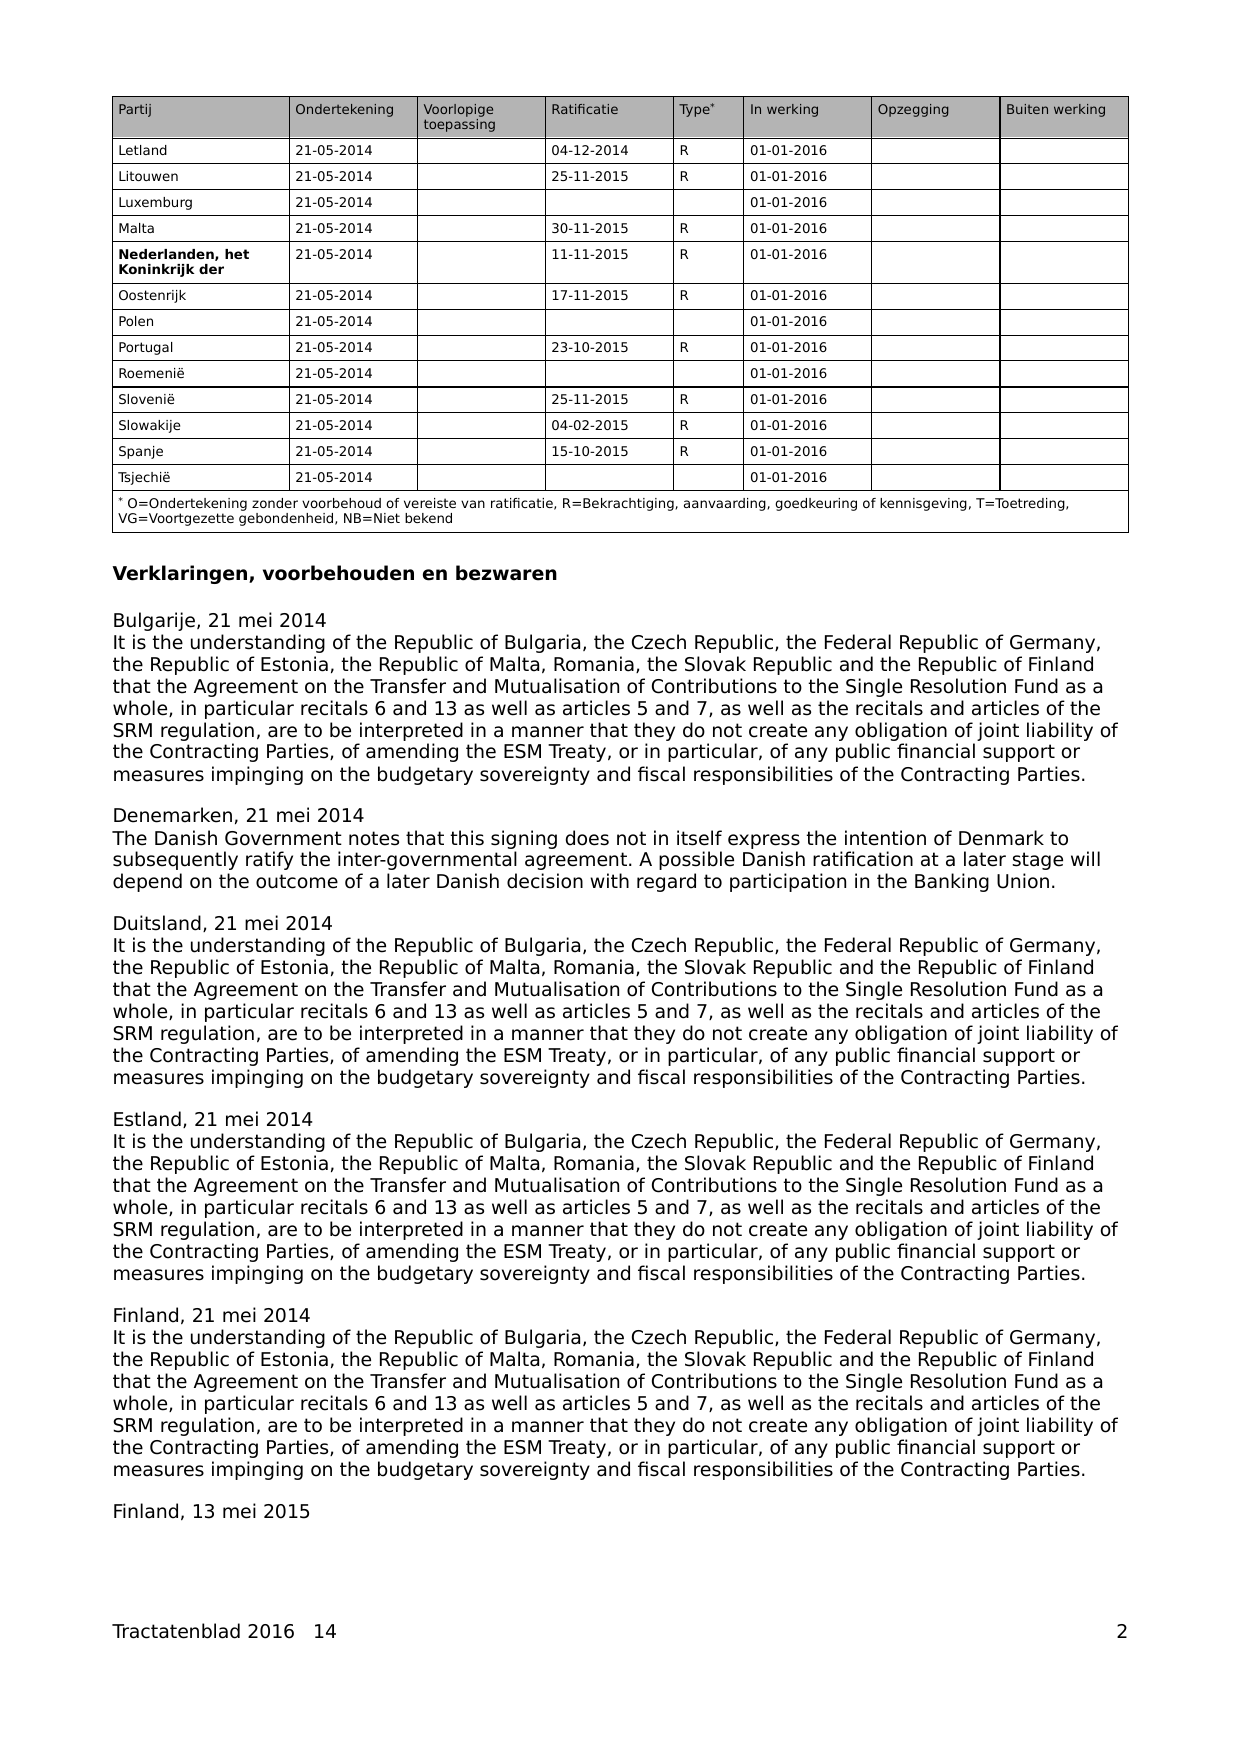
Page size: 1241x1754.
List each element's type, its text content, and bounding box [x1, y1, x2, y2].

table_cell [1001, 284, 1128, 308]
table_cell [1001, 439, 1128, 464]
table_cell [418, 336, 545, 360]
table_cell [546, 310, 673, 334]
table_cell Luxemburg [113, 190, 289, 215]
table_cell Polen [113, 310, 289, 334]
table_cell 21-05-2014 [290, 164, 417, 189]
subtitle Verklaringen, voorbehouden en bezwaren [112, 563, 1128, 584]
table_cell [1001, 336, 1128, 360]
text It is the understanding of the Republic of Bulgaria, the Czech Republic, the Federal Republic of Germany, the Republic of Estonia, the Republic of Malta, Romania, the Slovak Republic and the Republic of Finland that the Agreement on the Transfer and Mutualisation of Contributions to the Single Resolution Fund as a whole, in particular recitals 6 and 13 as well as articles 5 and 7, as well as the recitals and articles of the SRM regulation, are to be interpreted in a manner that they do not create any obligation of joint liability of the Contracting Parties, of amending the ESM Treaty, or in particular, of any public financial support or measures impinging on the budgetary sovereignty and fiscal responsibilities of the Contracting Parties. [112, 1327, 1128, 1481]
table_cell [872, 190, 999, 215]
table_cell 04-12-2014 [546, 139, 673, 163]
table_cell Tsjechië [113, 465, 289, 490]
table_cell [418, 139, 545, 163]
table_cell [872, 361, 999, 386]
text Finland, 13 mei 2015 [112, 1501, 1128, 1523]
table_cell [1001, 190, 1128, 215]
text Duitsland, 21 mei 2014 [112, 913, 1128, 935]
table_cell R [674, 388, 743, 412]
table_cell R [674, 439, 743, 464]
table_cell 21-05-2014 [290, 439, 417, 464]
table_header Buiten werking [1001, 97, 1128, 137]
table_cell [418, 284, 545, 308]
table_cell Portugal [113, 336, 289, 360]
table_cell 01-01-2016 [744, 465, 871, 490]
table_cell [872, 310, 999, 334]
table_cell Slovenië [113, 388, 289, 412]
table_cell * O=Ondertekening zonder voorbehoud of vereiste van ratificatie, R=Bekrachtiging, aanvaarding, goedkeuring of kennisgeving, T=Toetreding, VG=Voortgezette gebondenheid, NB=Niet bekend [113, 491, 1128, 532]
table_header Ratificatie [546, 97, 673, 137]
table_header Opzegging [872, 97, 999, 137]
table_cell 21-05-2014 [290, 139, 417, 163]
table_cell 21-05-2014 [290, 284, 417, 308]
table_cell [418, 413, 545, 438]
table_cell 21-05-2014 [290, 216, 417, 241]
table_cell [546, 190, 673, 215]
table_cell [418, 310, 545, 334]
table_cell 23-10-2015 [546, 336, 673, 360]
text Finland, 21 mei 2014 [112, 1305, 1128, 1327]
table_cell 01-01-2016 [744, 439, 871, 464]
table_cell [1001, 413, 1128, 438]
table_cell [1001, 388, 1128, 412]
table_cell Malta [113, 216, 289, 241]
table_cell [1001, 164, 1128, 189]
table_cell R [674, 284, 743, 308]
table_cell [1001, 242, 1128, 283]
table_cell 25-11-2015 [546, 164, 673, 189]
table_cell [418, 388, 545, 412]
table_cell [872, 336, 999, 360]
table_cell [872, 284, 999, 308]
text It is the understanding of the Republic of Bulgaria, the Czech Republic, the Federal Republic of Germany, the Republic of Estonia, the Republic of Malta, Romania, the Slovak Republic and the Republic of Finland that the Agreement on the Transfer and Mutualisation of Contributions to the Single Resolution Fund as a whole, in particular recitals 6 and 13 as well as articles 5 and 7, as well as the recitals and articles of the SRM regulation, are to be interpreted in a manner that they do not create any obligation of joint liability of the Contracting Parties, of amending the ESM Treaty, or in particular, of any public financial support or measures impinging on the budgetary sovereignty and fiscal responsibilities of the Contracting Parties. [112, 935, 1128, 1089]
table_cell 21-05-2014 [290, 310, 417, 334]
table_cell [1001, 465, 1128, 490]
table_cell 04-02-2015 [546, 413, 673, 438]
table_cell 21-05-2014 [290, 361, 417, 386]
table_header Voorlopige toepassing [418, 97, 545, 137]
table_cell 01-01-2016 [744, 388, 871, 412]
table_cell [872, 216, 999, 241]
table_cell [418, 439, 545, 464]
table_cell [418, 216, 545, 241]
table_cell [872, 139, 999, 163]
table_header Type* [674, 97, 743, 137]
table_cell 01-01-2016 [744, 310, 871, 334]
table_cell Letland [113, 139, 289, 163]
table_cell 21-05-2014 [290, 190, 417, 215]
table_cell 30-11-2015 [546, 216, 673, 241]
table_cell [872, 388, 999, 412]
table_cell 01-01-2016 [744, 164, 871, 189]
table_cell [546, 361, 673, 386]
table_cell Slowakije [113, 413, 289, 438]
table_cell [546, 465, 673, 490]
table_cell 21-05-2014 [290, 413, 417, 438]
table_cell [872, 413, 999, 438]
table_cell 01-01-2016 [744, 190, 871, 215]
table_cell Oostenrijk [113, 284, 289, 308]
table_header Ondertekening [290, 97, 417, 137]
table_cell [674, 190, 743, 215]
table_cell [1001, 139, 1128, 163]
table_cell R [674, 242, 743, 283]
table_cell R [674, 139, 743, 163]
table_cell R [674, 413, 743, 438]
table_cell 01-01-2016 [744, 361, 871, 386]
text Denemarken, 21 mei 2014 [112, 805, 1128, 827]
table_cell [872, 465, 999, 490]
table_cell 01-01-2016 [744, 413, 871, 438]
table_cell [1001, 361, 1128, 386]
text It is the understanding of the Republic of Bulgaria, the Czech Republic, the Federal Republic of Germany, the Republic of Estonia, the Republic of Malta, Romania, the Slovak Republic and the Republic of Finland that the Agreement on the Transfer and Mutualisation of Contributions to the Single Resolution Fund as a whole, in particular recitals 6 and 13 as well as articles 5 and 7, as well as the recitals and articles of the SRM regulation, are to be interpreted in a manner that they do not create any obligation of joint liability of the Contracting Parties, of amending the ESM Treaty, or in particular, of any public financial support or measures impinging on the budgetary sovereignty and fiscal responsibilities of the Contracting Parties. [112, 1131, 1128, 1285]
table_cell [1001, 216, 1128, 241]
table_cell [418, 242, 545, 283]
table_cell 21-05-2014 [290, 388, 417, 412]
table_cell R [674, 164, 743, 189]
table_cell [872, 439, 999, 464]
text Bulgarije, 21 mei 2014 [112, 609, 1128, 632]
table_cell Spanje [113, 439, 289, 464]
table_cell R [674, 336, 743, 360]
table_cell 01-01-2016 [744, 242, 871, 283]
table_cell [1001, 310, 1128, 334]
table_cell [674, 465, 743, 490]
table_cell 21-05-2014 [290, 336, 417, 360]
table_cell Roemenië [113, 361, 289, 386]
text The Danish Government notes that this signing does not in itself express the intention of Denmark to subsequently ratify the inter-governmental agreement. A possible Danish ratification at a later stage will depend on the outcome of a later Danish decision with regard to participation in the Banking Union. [112, 827, 1128, 893]
text Estland, 21 mei 2014 [112, 1109, 1128, 1131]
table_cell [418, 164, 545, 189]
table_cell 25-11-2015 [546, 388, 673, 412]
table_cell 11-11-2015 [546, 242, 673, 283]
table_cell 15-10-2015 [546, 439, 673, 464]
table_cell 01-01-2016 [744, 336, 871, 360]
table_cell [674, 310, 743, 334]
table_cell Litouwen [113, 164, 289, 189]
table_cell [872, 242, 999, 283]
table_cell [418, 465, 545, 490]
table_cell [418, 190, 545, 215]
table_cell R [674, 216, 743, 241]
table_cell 21-05-2014 [290, 242, 417, 283]
table_cell 21-05-2014 [290, 465, 417, 490]
text It is the understanding of the Republic of Bulgaria, the Czech Republic, the Federal Republic of Germany, the Republic of Estonia, the Republic of Malta, Romania, the Slovak Republic and the Republic of Finland that the Agreement on the Transfer and Mutualisation of Contributions to the Single Resolution Fund as a whole, in particular recitals 6 and 13 as well as articles 5 and 7, as well as the recitals and articles of the SRM regulation, are to be interpreted in a manner that they do not create any obligation of joint liability of the Contracting Parties, of amending the ESM Treaty, or in particular, of any public financial support or measures impinging on the budgetary sovereignty and fiscal responsibilities of the Contracting Parties. [112, 632, 1128, 785]
table_header Partij [113, 97, 289, 137]
table_cell [872, 164, 999, 189]
table_cell 01-01-2016 [744, 216, 871, 241]
table_cell 01-01-2016 [744, 284, 871, 308]
table_cell 17-11-2015 [546, 284, 673, 308]
table_cell 01-01-2016 [744, 139, 871, 163]
table_cell Nederlanden, het Koninkrijk der [113, 242, 289, 283]
table_cell [674, 361, 743, 386]
table_header In werking [744, 97, 871, 137]
table_cell [418, 361, 545, 386]
